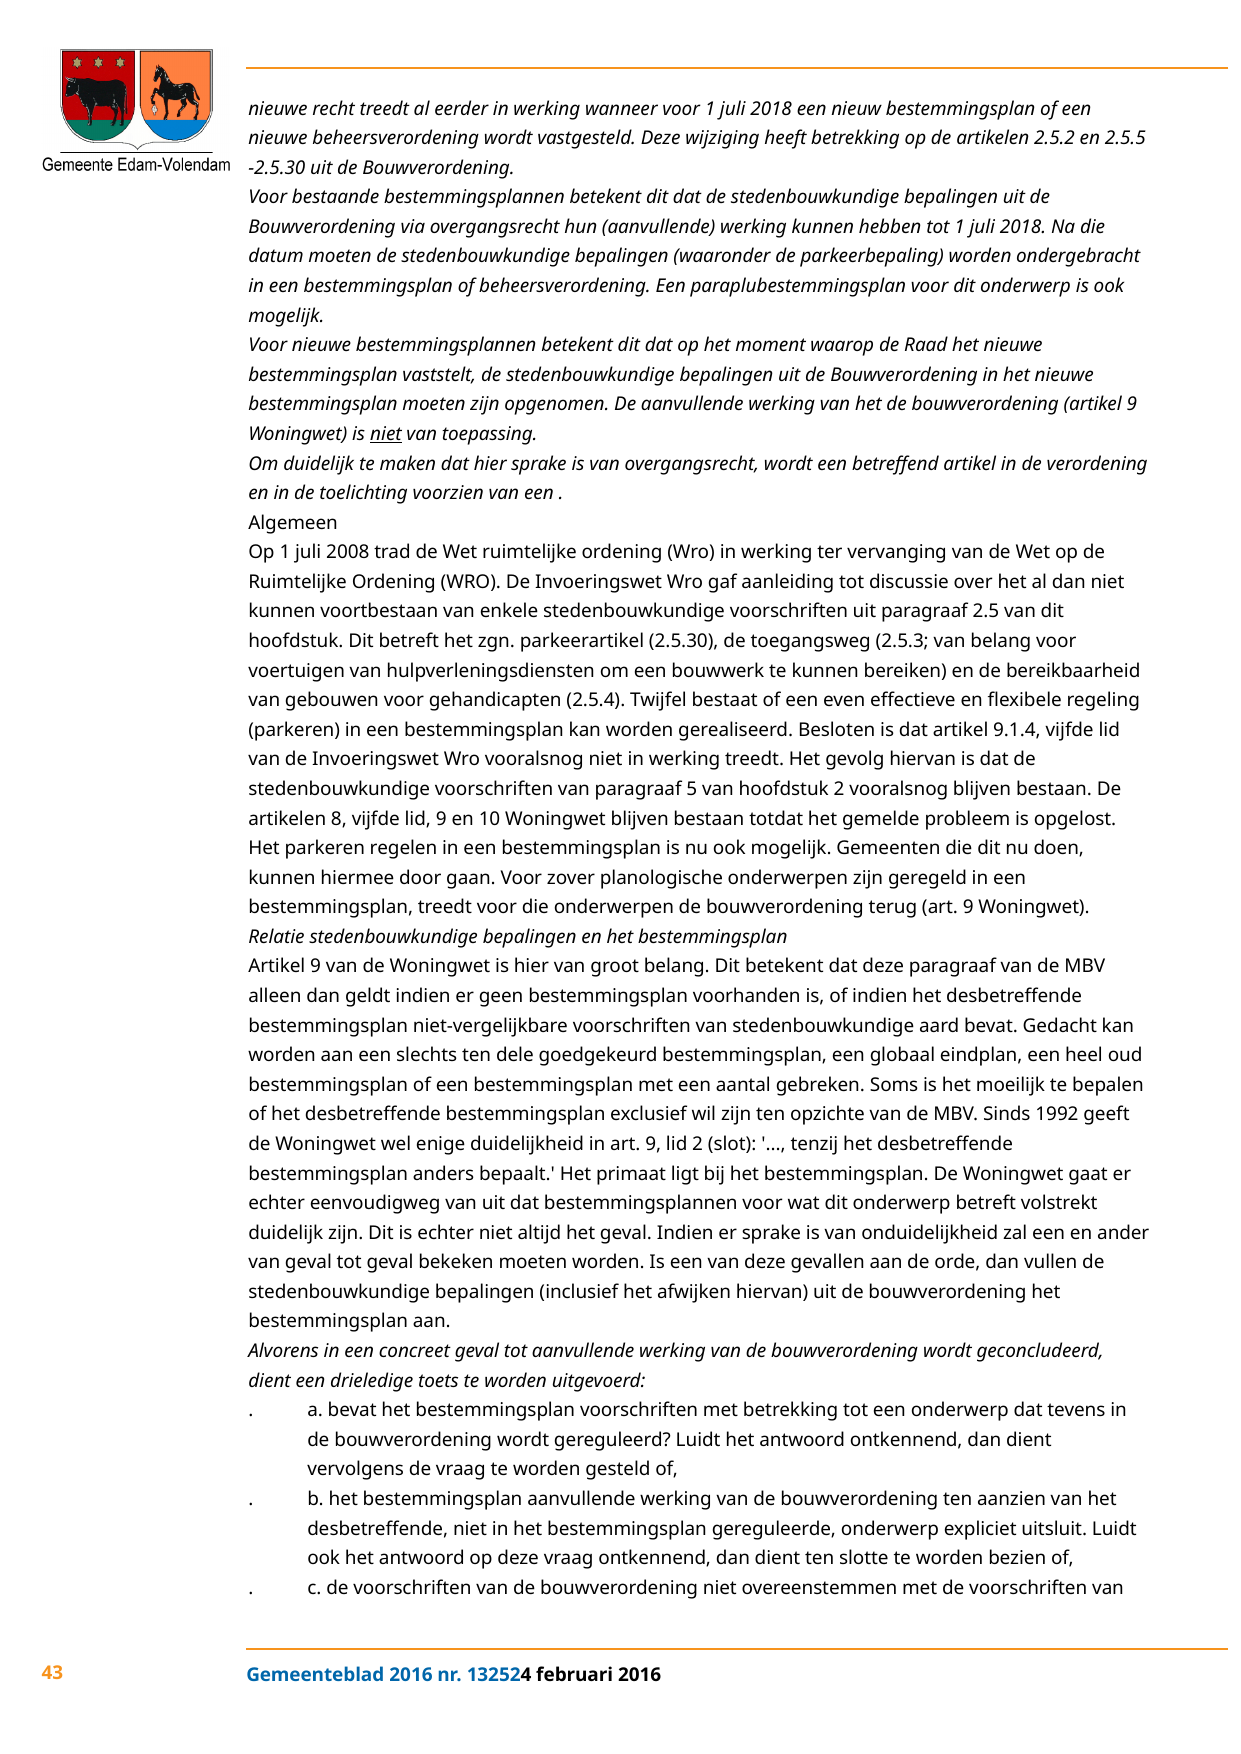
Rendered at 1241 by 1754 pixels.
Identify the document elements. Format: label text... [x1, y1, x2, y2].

text Algemeen [248, 509, 1152, 535]
text Voor bestaande bestemmingsplannen betekent dit dat de stedenbouwkundige bepalingen uit de Bouwverordening via overgangsrecht hun (aanvullende) werking kunnen hebben tot 1 juli 2018. Na die datum moeten de stedenbouwkundige bepalingen (waaronder de parkeerbepaling) worden ondergebracht in een bestemmingsplan of beheersverordening. Een paraplubestemmingsplan voor dit onderwerp is ook mogelijk. [248, 183, 1152, 328]
text Alvorens in een concreet geval tot aanvullende werking van de bouwverordening wordt geconcludeerd, dient een drieledige toets te worden uitgevoerd: [248, 1337, 1152, 1393]
text nieuwe recht treedt al eerder in werking wanneer voor 1 juli 2018 een nieuw bestemmingsplan of een nieuwe beheersverordening wordt vastgesteld. Deze wijziging heeft betrekking op de artikelen 2.5.2 en 2.5.5 -2.5.30 uit de Bouwverordening. [248, 95, 1152, 180]
list c. de voorschriften van de bouwverordening niet overeenstemmen met de voorschriften van [248, 1574, 1152, 1600]
list b. het bestemmingsplan aanvullende werking van de bouwverordening ten aanzien van het desbetreffende, niet in het bestemmingsplan gereguleerde, onderwerp expliciet uitsluit. Luidt ook het antwoord op deze vraag ontkennend, dan dient ten slotte te worden bezien of, [248, 1485, 1152, 1570]
text Voor nieuwe bestemmingsplannen betekent dit dat op het moment waarop de Raad het nieuwe bestemmingsplan vaststelt, de stedenbouwkundige bepalingen uit de Bouwverordening in het nieuwe bestemmingsplan moeten zijn opgenomen. De aanvullende werking van het de bouwverordening (artikel 9 Woningwet) is niet van toepassing. [248, 331, 1152, 446]
text Relatie stedenbouwkundige bepalingen en het bestemmingsplan [248, 923, 1152, 949]
list a. bevat het bestemmingsplan voorschriften met betrekking tot een onderwerp dat tevens in de bouwverordening wordt gereguleerd? Luidt het antwoord ontkennend, dan dient vervolgens de vraag te worden gesteld of, [248, 1396, 1152, 1481]
text Op 1 juli 2008 trad de Wet ruimtelijke ordening (Wro) in werking ter vervanging van de Wet op de Ruimtelijke Ordening (WRO). De Invoeringswet Wro gaf aanleiding tot discussie over het al dan niet kunnen voortbestaan van enkele stedenbouwkundige voorschriften uit paragraaf 2.5 van dit hoofdstuk. Dit betreft het zgn. parkeerartikel (2.5.30), de toegangsweg (2.5.3; van belang voor voertuigen van hulpverleningsdiensten om een bouwwerk te kunnen bereiken) en de bereikbaarheid van gebouwen voor gehandicapten (2.5.4). Twijfel bestaat of een even effectieve en flexibele regeling (parkeren) in een bestemmingsplan kan worden gerealiseerd. Besloten is dat artikel 9.1.4, vijfde lid van de Invoeringswet Wro vooralsnog niet in werking treedt. Het gevolg hiervan is dat de stedenbouwkundige voorschriften van paragraaf 5 van hoofdstuk 2 vooralsnog blijven bestaan. De artikelen 8, vijfde lid, 9 en 10 Woningwet blijven bestaan totdat het gemelde probleem is opgelost. [248, 538, 1152, 831]
text Het parkeren regelen in een bestemmingsplan is nu ook mogelijk. Gemeenten die dit nu doen, kunnen hiermee door gaan. Voor zover planologische onderwerpen zijn geregeld in een bestemmingsplan, treedt voor die onderwerpen de bouwverordening terug (art. 9 Woningwet). [248, 834, 1152, 919]
text Om duidelijk te maken dat hier sprake is van overgangsrecht, wordt een betreffend artikel in de verordening en in de toelichting voorzien van een . [248, 450, 1152, 505]
text Artikel 9 van de Woningwet is hier van groot belang. Dit betekent dat deze paragraaf van de MBV alleen dan geldt indien er geen bestemmingsplan voorhanden is, of indien het desbetreffende bestemmingsplan niet-vergelijkbare voorschriften van stedenbouwkundige aard bevat. Gedacht kan worden aan een slechts ten dele goedgekeurd bestemmingsplan, een globaal eindplan, een heel oud bestemmingsplan of een bestemmingsplan met een aantal gebreken. Soms is het moeilijk te bepalen of het desbetreffende bestemmingsplan exclusief wil zijn ten opzichte van de MBV. Sinds 1992 geeft de Woningwet wel enige duidelijkheid in art. 9, lid 2 (slot): '..., tenzij het desbetreffende bestemmingsplan anders bepaalt.' Het primaat ligt bij het bestemmingsplan. De Woningwet gaat er echter eenvoudigweg van uit dat bestemmingsplannen voor wat dit onderwerp betreft volstrekt duidelijk zijn. Dit is echter niet altijd het geval. Indien er sprake is van onduidelijkheid zal een en ander van geval tot geval bekeken moeten worden. Is een van deze gevallen aan de orde, dan vullen de stedenbouwkundige bepalingen (inclusief het afwijken hiervan) uit de bouwverordening het bestemmingsplan aan. [248, 953, 1152, 1333]
picture [41, 47, 231, 172]
